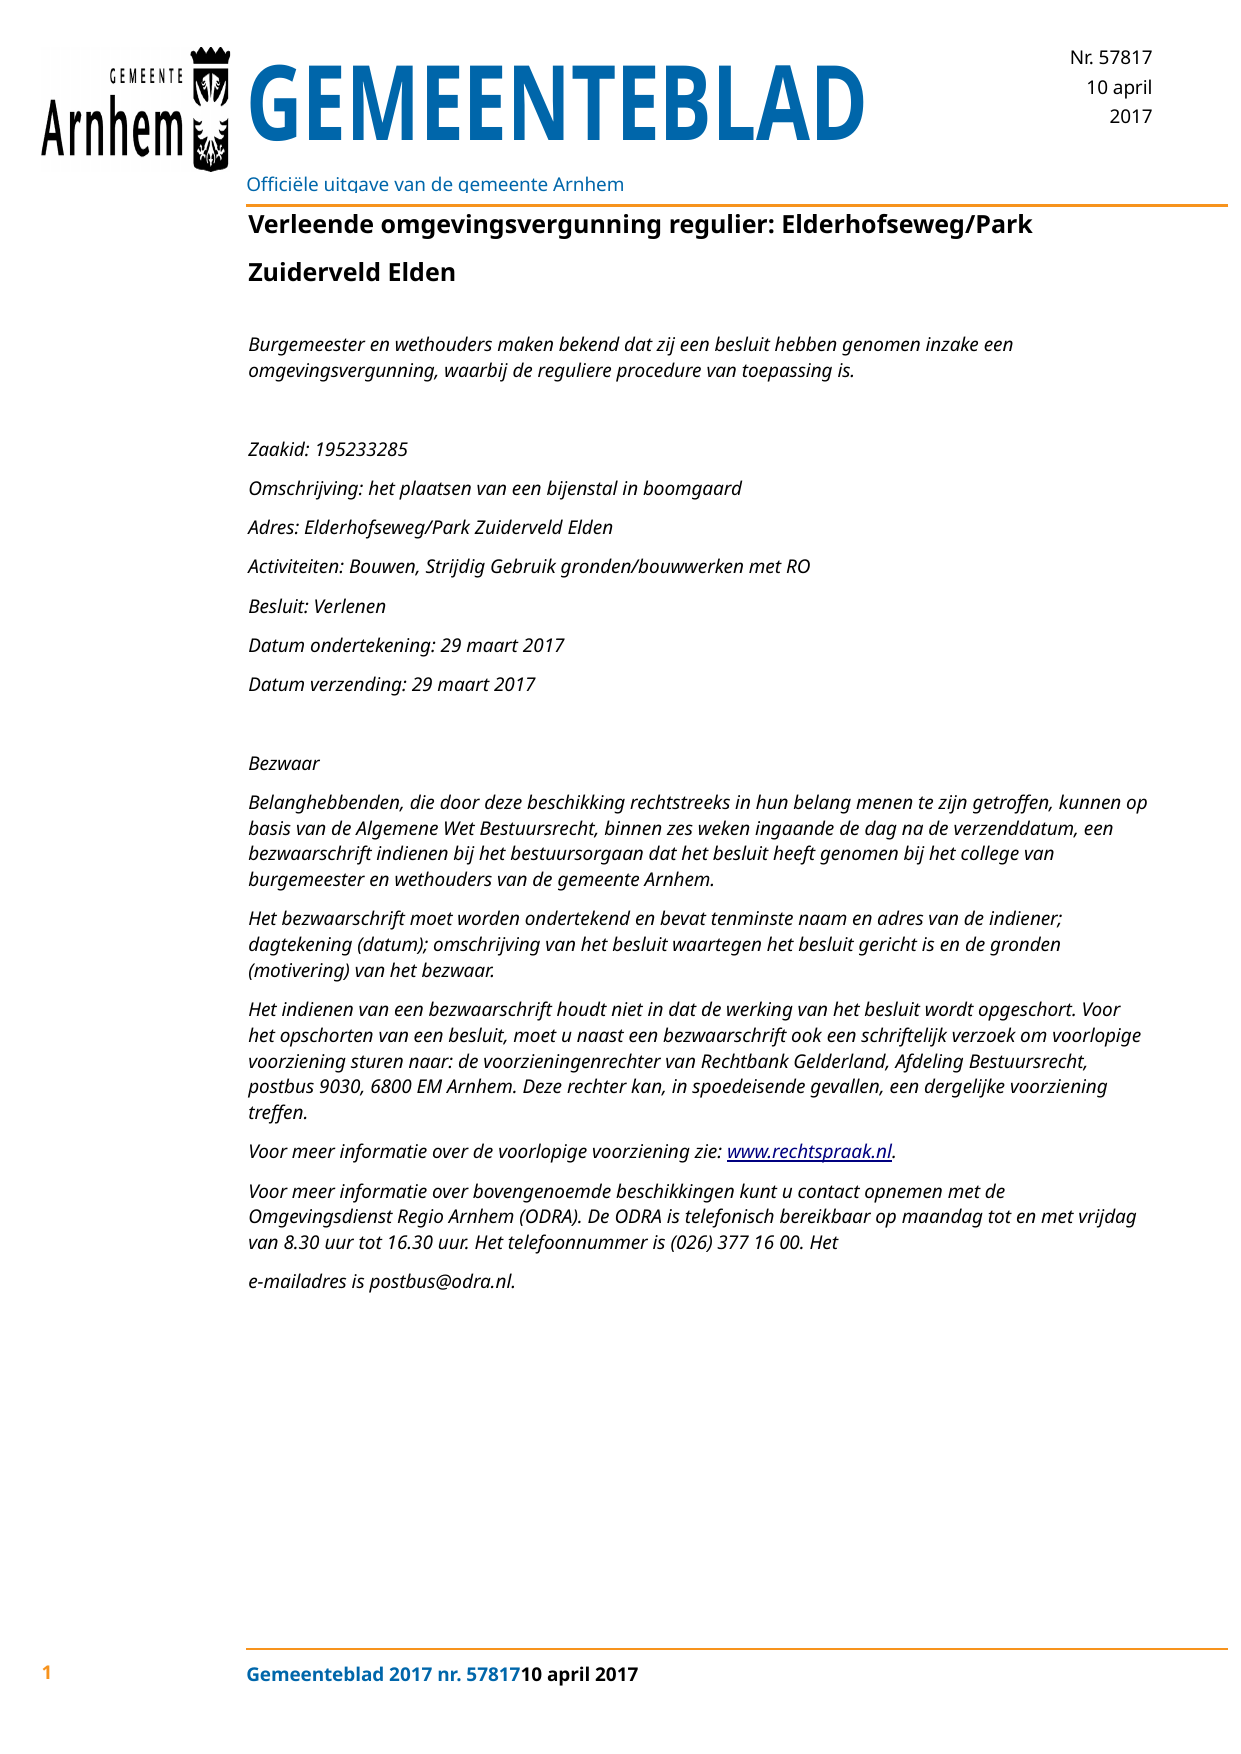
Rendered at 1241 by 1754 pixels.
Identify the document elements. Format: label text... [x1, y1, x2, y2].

text Belanghebbenden, die door deze beschikking rechtstreeks in hun belang menen te zijn getroffen, kunnen op basis van de Algemene Wet Bestuursrecht, binnen zes weken ingaande de dag na de verzenddatum, een bezwaarschrift indienen bij het bestuursorgaan dat het besluit heeft genomen bij het college van burgemeester en wethouders van de gemeente Arnhem. [248, 789, 1152, 892]
text Voor meer informatie over de voorlopige voorziening zie: www.rechtspraak.nl. [248, 1138, 1152, 1164]
picture [41, 47, 231, 172]
text Het indienen van een bezwaarschrift houdt niet in dat de werking van het besluit wordt opgeschort. Voor het opschorten van een besluit, moet u naast een bezwaarschrift ook een schriftelijk verzoek om voorlopige voorziening sturen naar: de voorzieningenrechter van Rechtbank Gelderland, Afdeling Bestuursrecht, postbus 9030, 6800 EM Arnhem. Deze rechter kan, in spoedeisende gevallen, een dergelijke voorziening treffen. [248, 996, 1152, 1125]
text Zaakid: 195233285 [248, 436, 1152, 461]
text Verleende omgevingsvergunning regulier: Elderhofseweg/Park Zuiderveld Elden [248, 207, 1152, 288]
text Datum ondertekening: 29 maart 2017 [248, 632, 1152, 658]
text Activiteiten: Bouwen, Strijdig Gebruik gronden/bouwwerken met RO [248, 553, 1152, 579]
text e-mailadres is postbus@odra.nl. [248, 1268, 1152, 1294]
text Besluit: Verlenen [248, 593, 1152, 618]
text Voor meer informatie over bovengenoemde beschikkingen kunt u contact opnemen met de Omgevingsdienst Regio Arnhem (ODRA). De ODRA is telefonisch bereikbaar op maandag tot en met vrijdag van 8.30 uur tot 16.30 uur. Het telefoonnummer is (026) 377 16 00. Het [248, 1178, 1152, 1255]
text Bezwaar [248, 750, 1152, 776]
text Burgemeester en wethouders maken bekend dat zij een besluit hebben genomen inzake een omgevingsvergunning, waarbij de reguliere procedure van toepassing is. [248, 331, 1152, 383]
text Omschrijving: het plaatsen van een bijenstal in boomgaard [248, 475, 1152, 501]
text Datum verzending: 29 maart 2017 [248, 671, 1152, 697]
text Het bezwaarschrift moet worden ondertekend en bevat tenminste naam en adres van de indiener; dagtekening (datum); omschrijving van het besluit waartegen het besluit gericht is en de gronden (motivering) van het bezwaar. [248, 906, 1152, 983]
text Adres: Elderhofseweg/Park Zuiderveld Elden [248, 514, 1152, 540]
